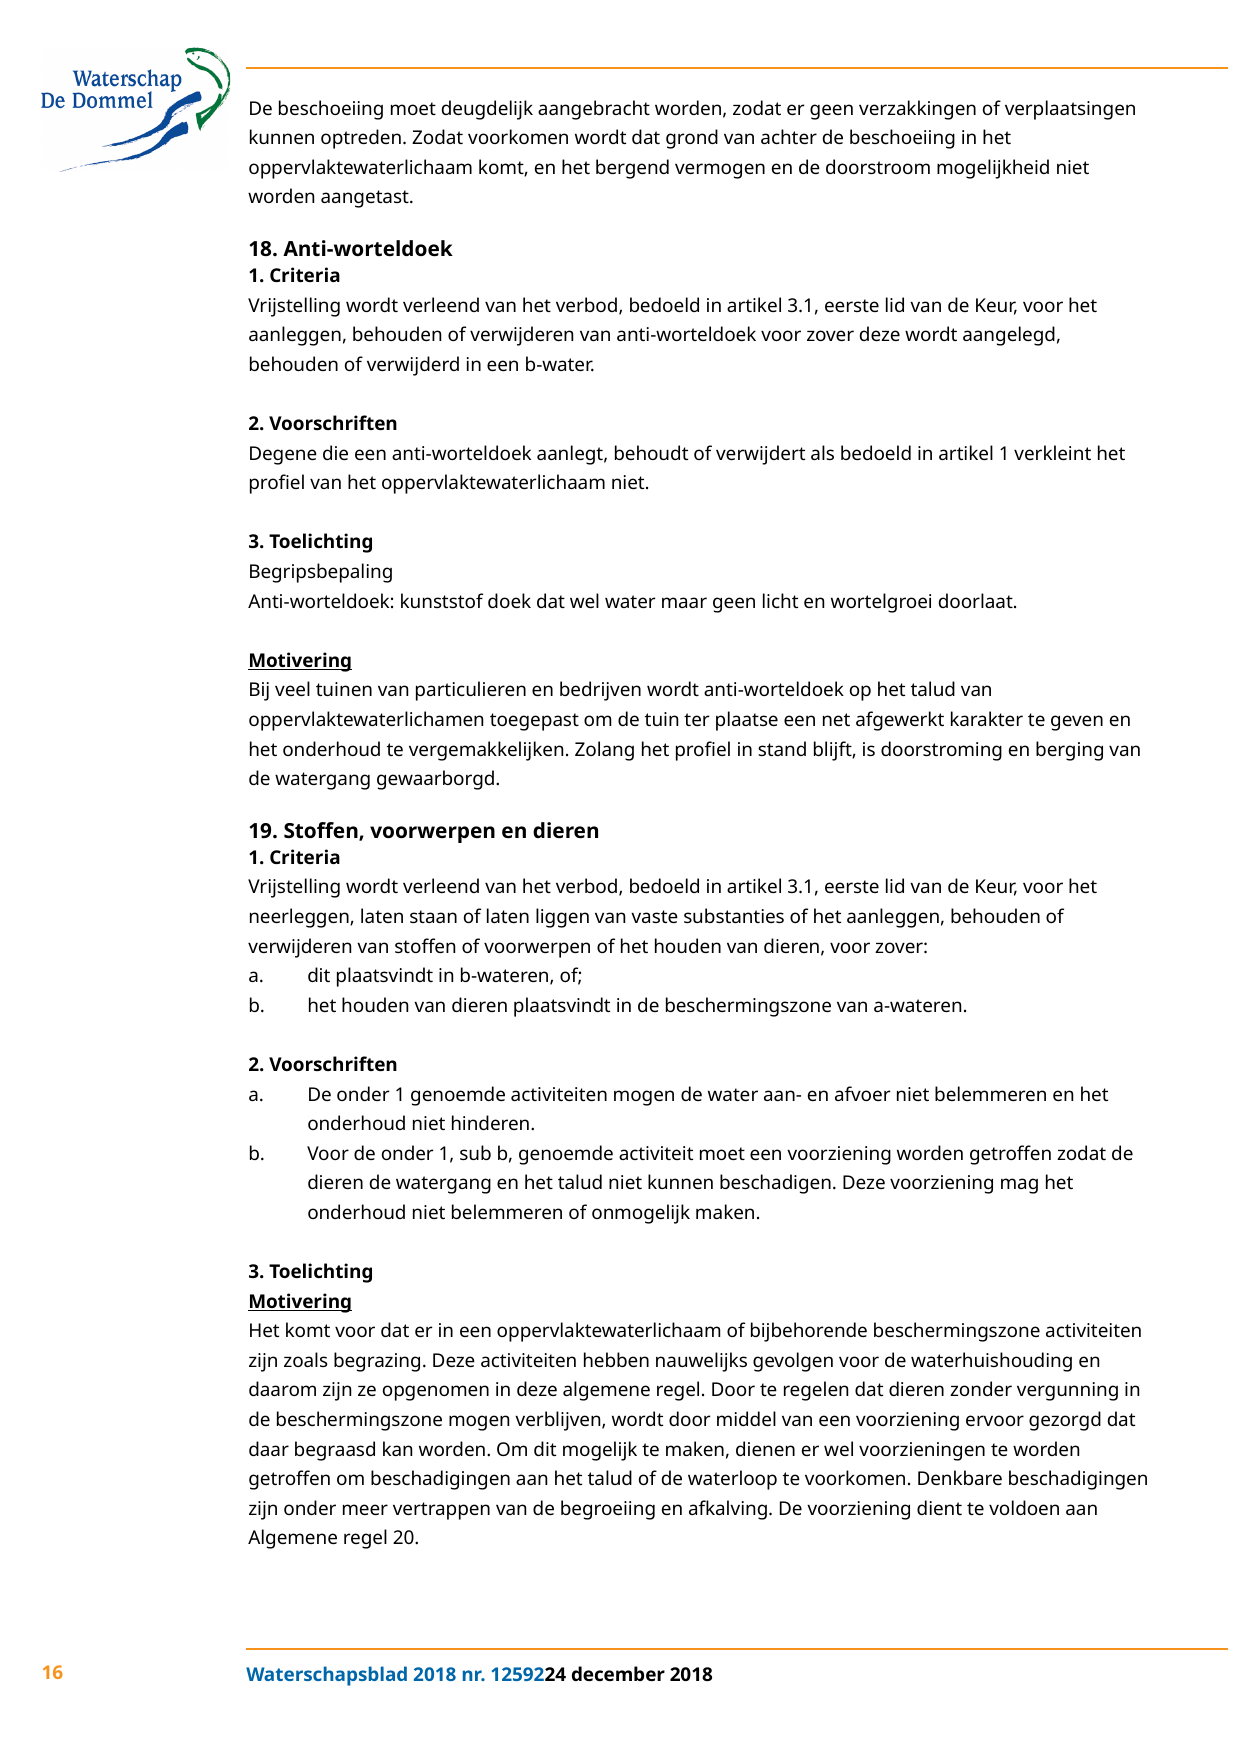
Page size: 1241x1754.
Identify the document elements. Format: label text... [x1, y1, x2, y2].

list het houden van dieren plaatsvindt in de beschermingszone van a-wateren. [248, 992, 1152, 1018]
text 1. Criteria [248, 262, 1152, 288]
text Vrijstelling wordt verleend van het verbod, bedoeld in artikel 3.1, eerste lid van de Keur, voor het aanleggen, behouden of verwijderen van anti-worteldoek voor zover deze wordt aangelegd, behouden of verwijderd in een b-water. [248, 292, 1152, 377]
text 19. Stoffen, voorwerpen en dieren [248, 816, 1152, 844]
list De onder 1 genoemde activiteiten mogen de water aan- en afvoer niet belemmeren en het onderhoud niet hinderen. [248, 1081, 1152, 1136]
text Bij veel tuinen van particulieren en bedrijven wordt anti-worteldoek op het talud van oppervlaktewaterlichamen toegepast om de tuin ter plaatse een net afgewerkt karakter te geven en het onderhoud te vergemakkelijken. Zolang het profiel in stand blijft, is doorstroming en berging van de watergang gewaarborgd. [248, 677, 1152, 791]
text Vrijstelling wordt verleend van het verbod, bedoeld in artikel 3.1, eerste lid van de Keur, voor het neerleggen, laten staan of laten liggen van vaste substanties of het aanleggen, behouden of verwijderen van stoffen of voorwerpen of het houden van dieren, voor zover: [248, 874, 1152, 959]
text Anti-worteldoek: kunststof doek dat wel water maar geen licht en wortelgroei doorlaat. [248, 588, 1152, 613]
list dit plaatsvindt in b-wateren, of; [248, 962, 1152, 988]
text 3. Toelichting [248, 529, 1152, 554]
picture [41, 47, 231, 172]
text 3. Toelichting [248, 1258, 1152, 1284]
text Het komt voor dat er in een oppervlaktewaterlichaam of bijbehorende beschermingszone activiteiten zijn zoals begrazing. Deze activiteiten hebben nauwelijks gevolgen voor de waterhuishouding en daarom zijn ze opgenomen in deze algemene regel. Door te regelen dat dieren zonder vergunning in de beschermingszone mogen verblijven, wordt door middel van een voorziening ervoor gezorgd dat daar begraasd kan worden. Om dit mogelijk te maken, dienen er wel voorzieningen te worden getroffen om beschadigingen aan het talud of de waterloop te voorkomen. Denkbare beschadigingen zijn onder meer vertrappen van de begroeiing en afkalving. De voorziening dient te voldoen aan Algemene regel 20. [248, 1317, 1152, 1550]
text 1. Criteria [248, 844, 1152, 870]
list Voor de onder 1, sub b, genoemde activiteit moet een voorziening worden getroffen zodat de dieren de watergang en het talud niet kunnen beschadigen. Deze voorziening mag het onderhoud niet belemmeren of onmogelijk maken. [248, 1140, 1152, 1225]
text 2. Voorschriften [248, 1051, 1152, 1077]
text 2. Voorschriften [248, 410, 1152, 436]
text De beschoeiing moet deugdelijk aangebracht worden, zodat er geen verzakkingen of verplaatsingen kunnen optreden. Zodat voorkomen wordt dat grond van achter de beschoeiing in het oppervlaktewaterlichaam komt, en het bergend vermogen en de doorstroom mogelijkheid niet worden aangetast. [248, 95, 1152, 209]
text Motivering [248, 1288, 1152, 1314]
text Begripsbepaling [248, 558, 1152, 584]
text 18. Anti-worteldoek [248, 234, 1152, 262]
text Motivering [248, 647, 1152, 673]
text Degene die een anti-worteldoek aanlegt, behoudt of verwijdert als bedoeld in artikel 1 verkleint het profiel van het oppervlaktewaterlichaam niet. [248, 440, 1152, 495]
